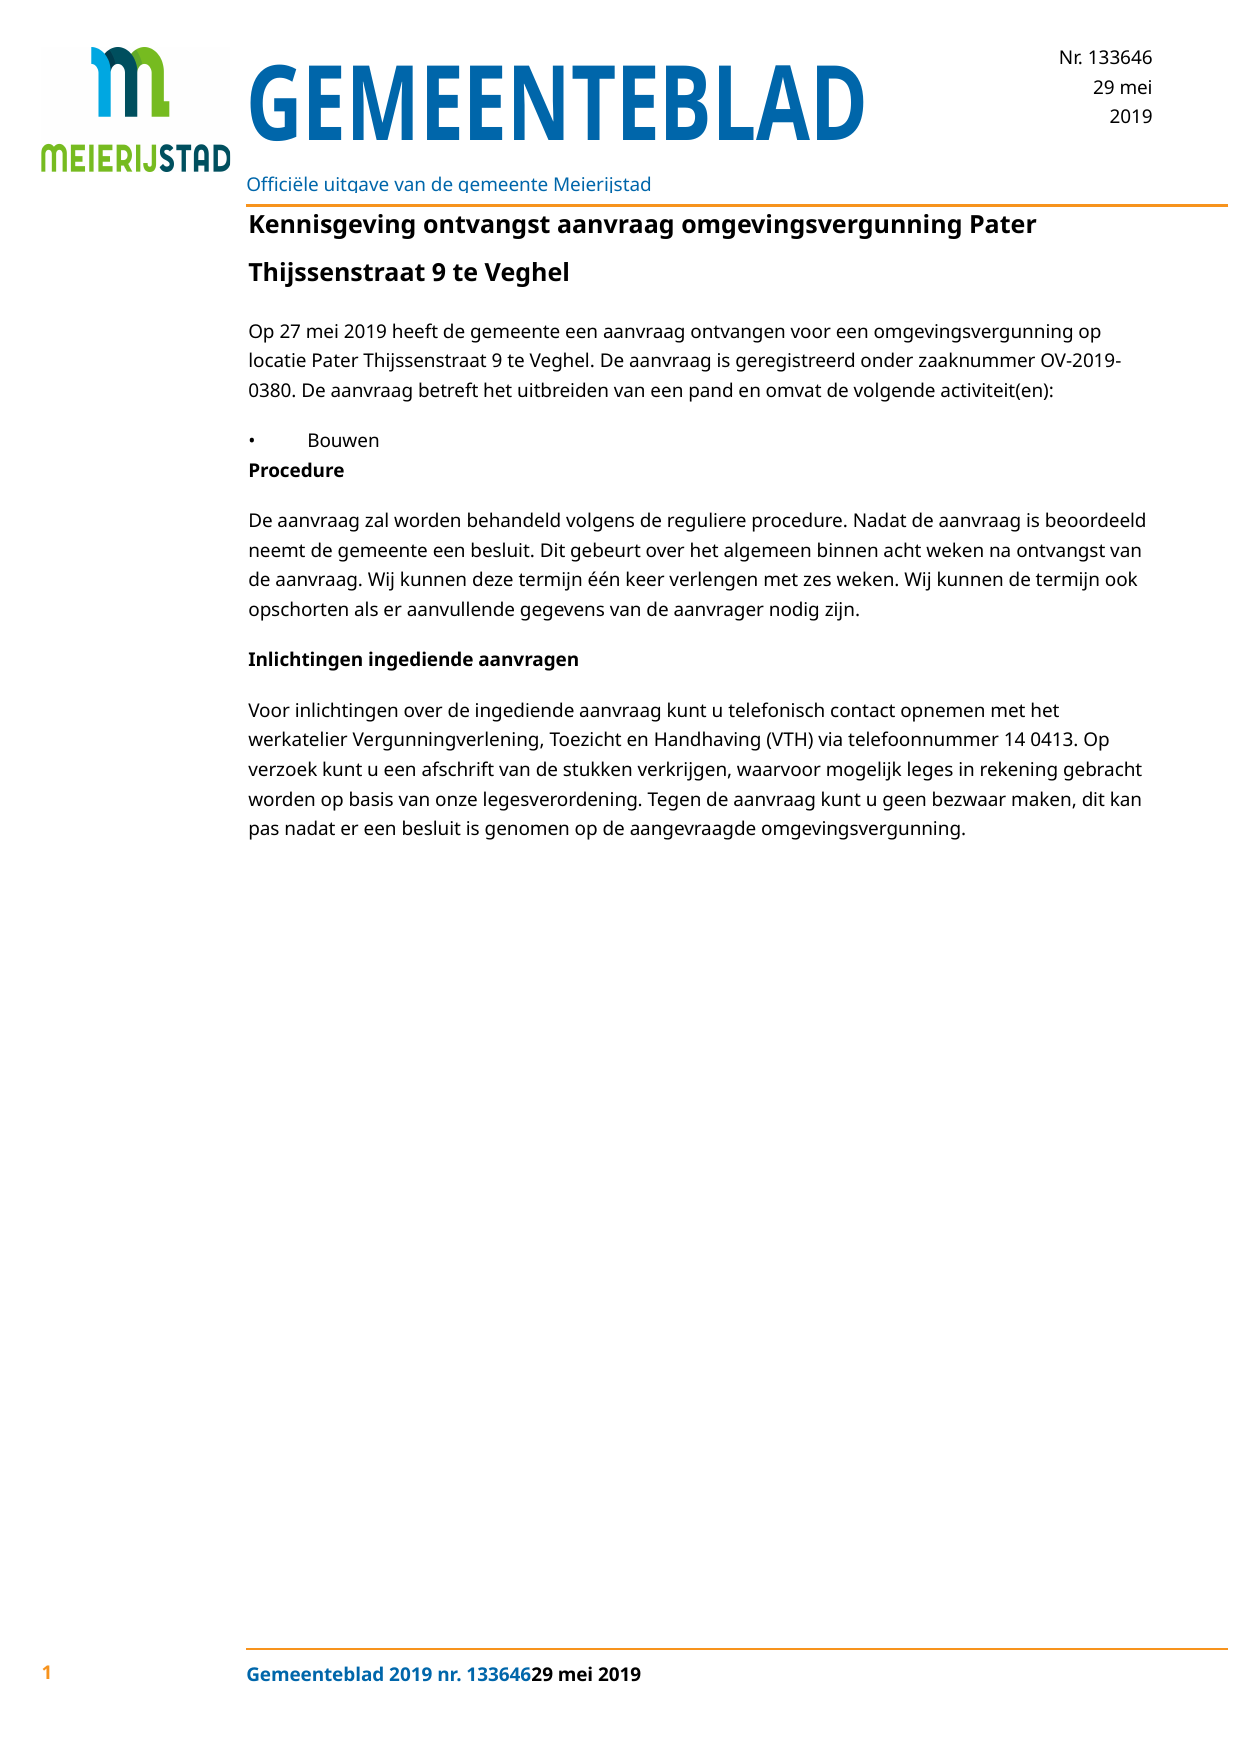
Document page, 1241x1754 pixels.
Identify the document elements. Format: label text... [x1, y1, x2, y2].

text Procedure [248, 457, 1152, 483]
list Bouwen [248, 427, 1152, 453]
text De aanvraag zal worden behandeld volgens de reguliere procedure. Nadat de aanvraag is beoordeeld neemt de gemeente een besluit. Dit gebeurt over het algemeen binnen acht weken na ontvangst van de aanvraag. Wij kunnen deze termijn één keer verlengen met zes weken. Wij kunnen de termijn ook opschorten als er aanvullende gegevens van de aanvrager nodig zijn. [248, 507, 1152, 622]
text Kennisgeving ontvangst aanvraag omgevingsvergunning Pater Thijssenstraat 9 te Veghel [248, 207, 1152, 288]
text Inlichtingen ingediende aanvragen [248, 647, 1152, 672]
picture [41, 47, 231, 172]
text Voor inlichtingen over de ingediende aanvraag kunt u telefonisch contact opnemen met het werkatelier Vergunningverlening, Toezicht en Handhaving (VTH) via telefoonnummer 14 0413. Op verzoek kunt u een afschrift van de stukken verkrijgen, waarvoor mogelijk leges in rekening gebracht worden op basis van onze legesverordening. Tegen de aanvraag kunt u geen bezwaar maken, dit kan pas nadat er een besluit is genomen op de aangevraagde omgevingsvergunning. [248, 697, 1152, 841]
text Op 27 mei 2019 heeft de gemeente een aanvraag ontvangen voor een omgevingsvergunning op locatie Pater Thijssenstraat 9 te Veghel. De aanvraag is geregistreerd onder zaaknummer OV-2019-0380. De aanvraag betreft het uitbreiden van een pand en omvat de volgende activiteit(en): [248, 318, 1152, 403]
